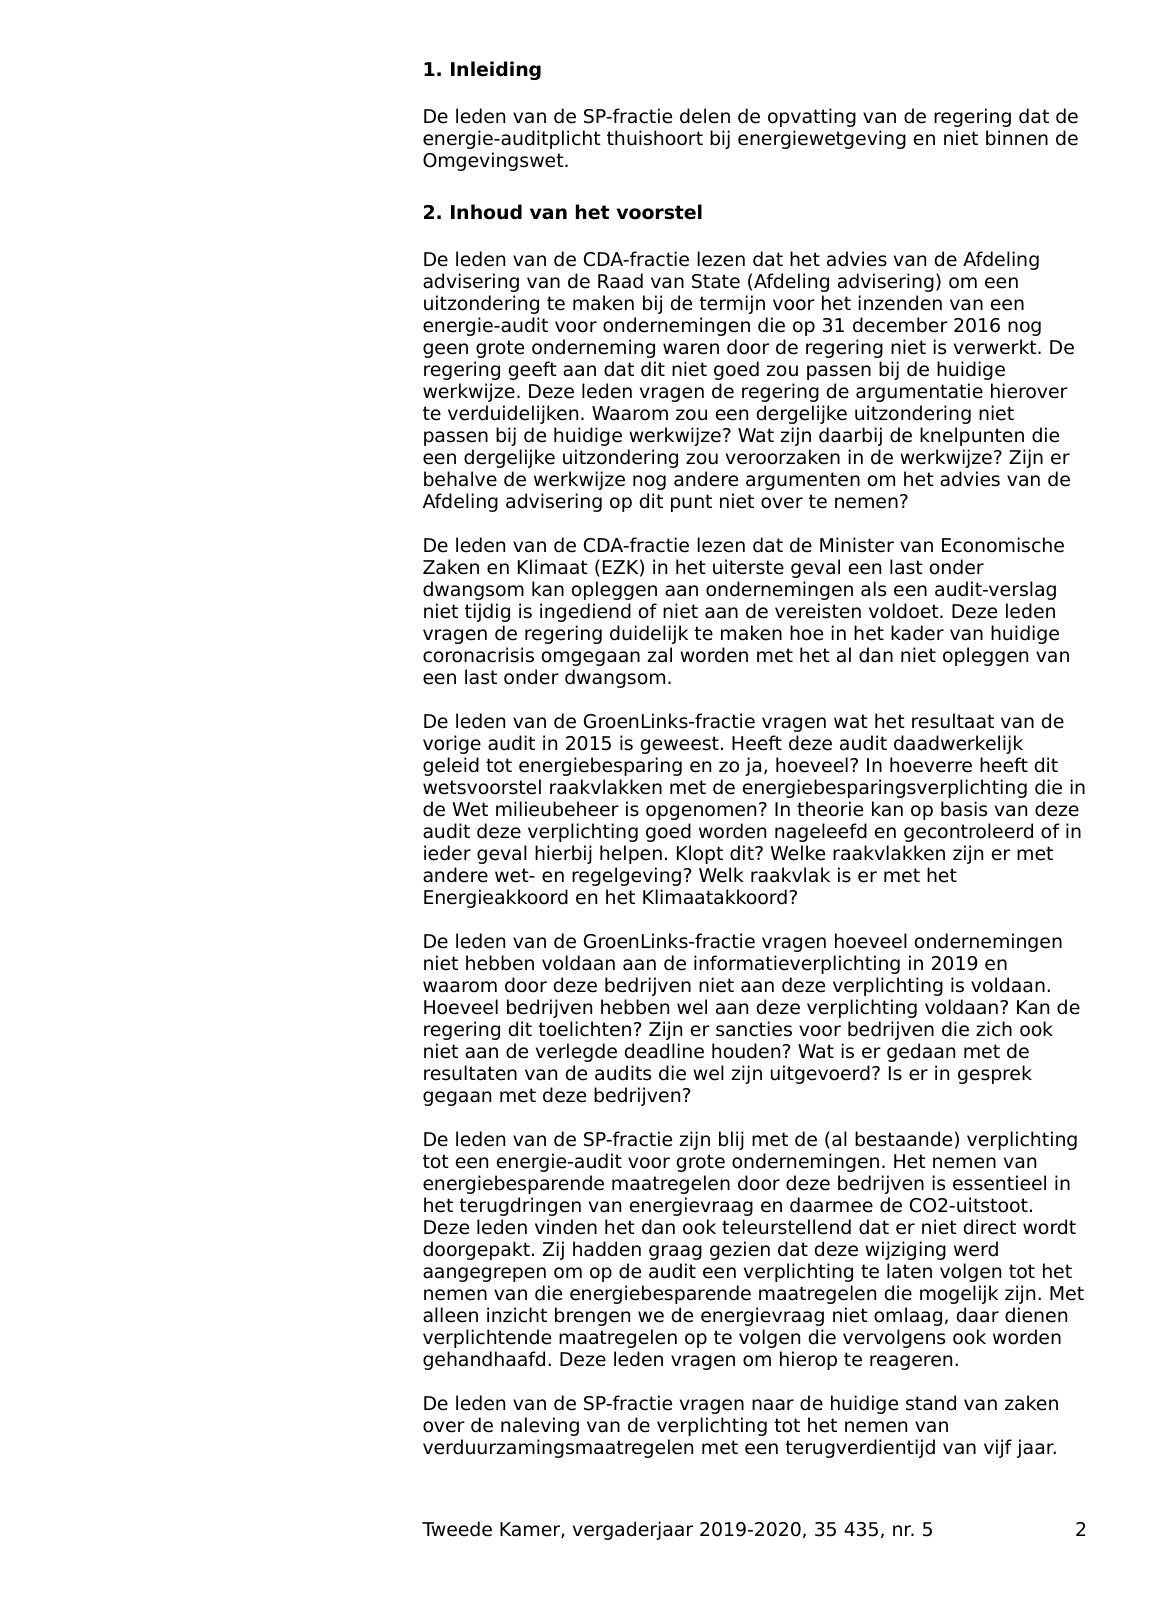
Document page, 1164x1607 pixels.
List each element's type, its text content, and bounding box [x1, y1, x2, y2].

text De leden van de CDA-fractie lezen dat het advies van de Afdeling advisering van de Raad van State (Afdeling advisering) om een uitzondering te maken bij de termijn voor het inzenden van een energie-audit voor ondernemingen die op 31 december 2016 nog geen grote onderneming waren door de regering niet is verwerkt. De regering geeft aan dat dit niet goed zou passen bij de huidige werkwijze. Deze leden vragen de regering de argumentatie hierover te verduidelijken. Waarom zou een dergelijke uitzondering niet passen bij de huidige werkwijze? Wat zijn daarbij de knelpunten die een dergelijke uitzondering zou veroorzaken in de werkwijze? Zijn er behalve de werkwijze nog andere argumenten om het advies van de Afdeling advisering op dit punt niet over te nemen? [422, 249, 1087, 513]
text De leden van de CDA-fractie lezen dat de Minister van Economische Zaken en Klimaat (EZK) in het uiterste geval een last onder dwangsom kan opleggen aan ondernemingen als een audit-verslag niet tijdig is ingediend of niet aan de vereisten voldoet. Deze leden vragen de regering duidelijk te maken hoe in het kader van huidige coronacrisis omgegaan zal worden met het al dan niet opleggen van een last onder dwangsom. [422, 535, 1087, 689]
subtitle 1. Inleiding [422, 59, 1087, 81]
text De leden van de SP-fractie vragen naar de huidige stand van zaken over de naleving van de verplichting tot het nemen van verduurzamingsmaatregelen met een terugverdientijd van vijf jaar. [422, 1393, 1087, 1459]
text De leden van de SP-fractie delen de opvatting van de regering dat de energie-auditplicht thuishoort bij energiewetgeving en niet binnen de Omgevingswet. [422, 106, 1087, 172]
text De leden van de GroenLinks-fractie vragen wat het resultaat van de vorige audit in 2015 is geweest. Heeft deze audit daadwerkelijk geleid tot energiebesparing en zo ja, hoeveel? In hoeverre heeft dit wetsvoorstel raakvlakken met de energiebesparingsverplichting die in de Wet milieubeheer is opgenomen? In theorie kan op basis van deze audit deze verplichting goed worden nageleefd en gecontroleerd of in ieder geval hierbij helpen. Klopt dit? Welke raakvlakken zijn er met andere wet- en regelgeving? Welk raakvlak is er met het Energieakkoord en het Klimaatakkoord? [422, 711, 1087, 909]
text De leden van de GroenLinks-fractie vragen hoeveel ondernemingen niet hebben voldaan aan de informatieverplichting in 2019 en waarom door deze bedrijven niet aan deze verplichting is voldaan. Hoeveel bedrijven hebben wel aan deze verplichting voldaan? Kan de regering dit toelichten? Zijn er sancties voor bedrijven die zich ook niet aan de verlegde deadline houden? Wat is er gedaan met de resultaten van de audits die wel zijn uitgevoerd? Is er in gesprek gegaan met deze bedrijven? [422, 931, 1087, 1107]
text De leden van de SP-fractie zijn blij met de (al bestaande) verplichting tot een energie-audit voor grote ondernemingen. Het nemen van energiebesparende maatregelen door deze bedrijven is essentieel in het terugdringen van energievraag en daarmee de CO2-uitstoot. Deze leden vinden het dan ook teleurstellend dat er niet direct wordt doorgepakt. Zij hadden graag gezien dat deze wijziging werd aangegrepen om op de audit een verplichting te laten volgen tot het nemen van die energiebesparende maatregelen die mogelijk zijn. Met alleen inzicht brengen we de energievraag niet omlaag, daar dienen verplichtende maatregelen op te volgen die vervolgens ook worden gehandhaafd. Deze leden vragen om hierop te reageren. [422, 1129, 1087, 1371]
subtitle 2. Inhoud van het voorstel [422, 202, 1087, 224]
